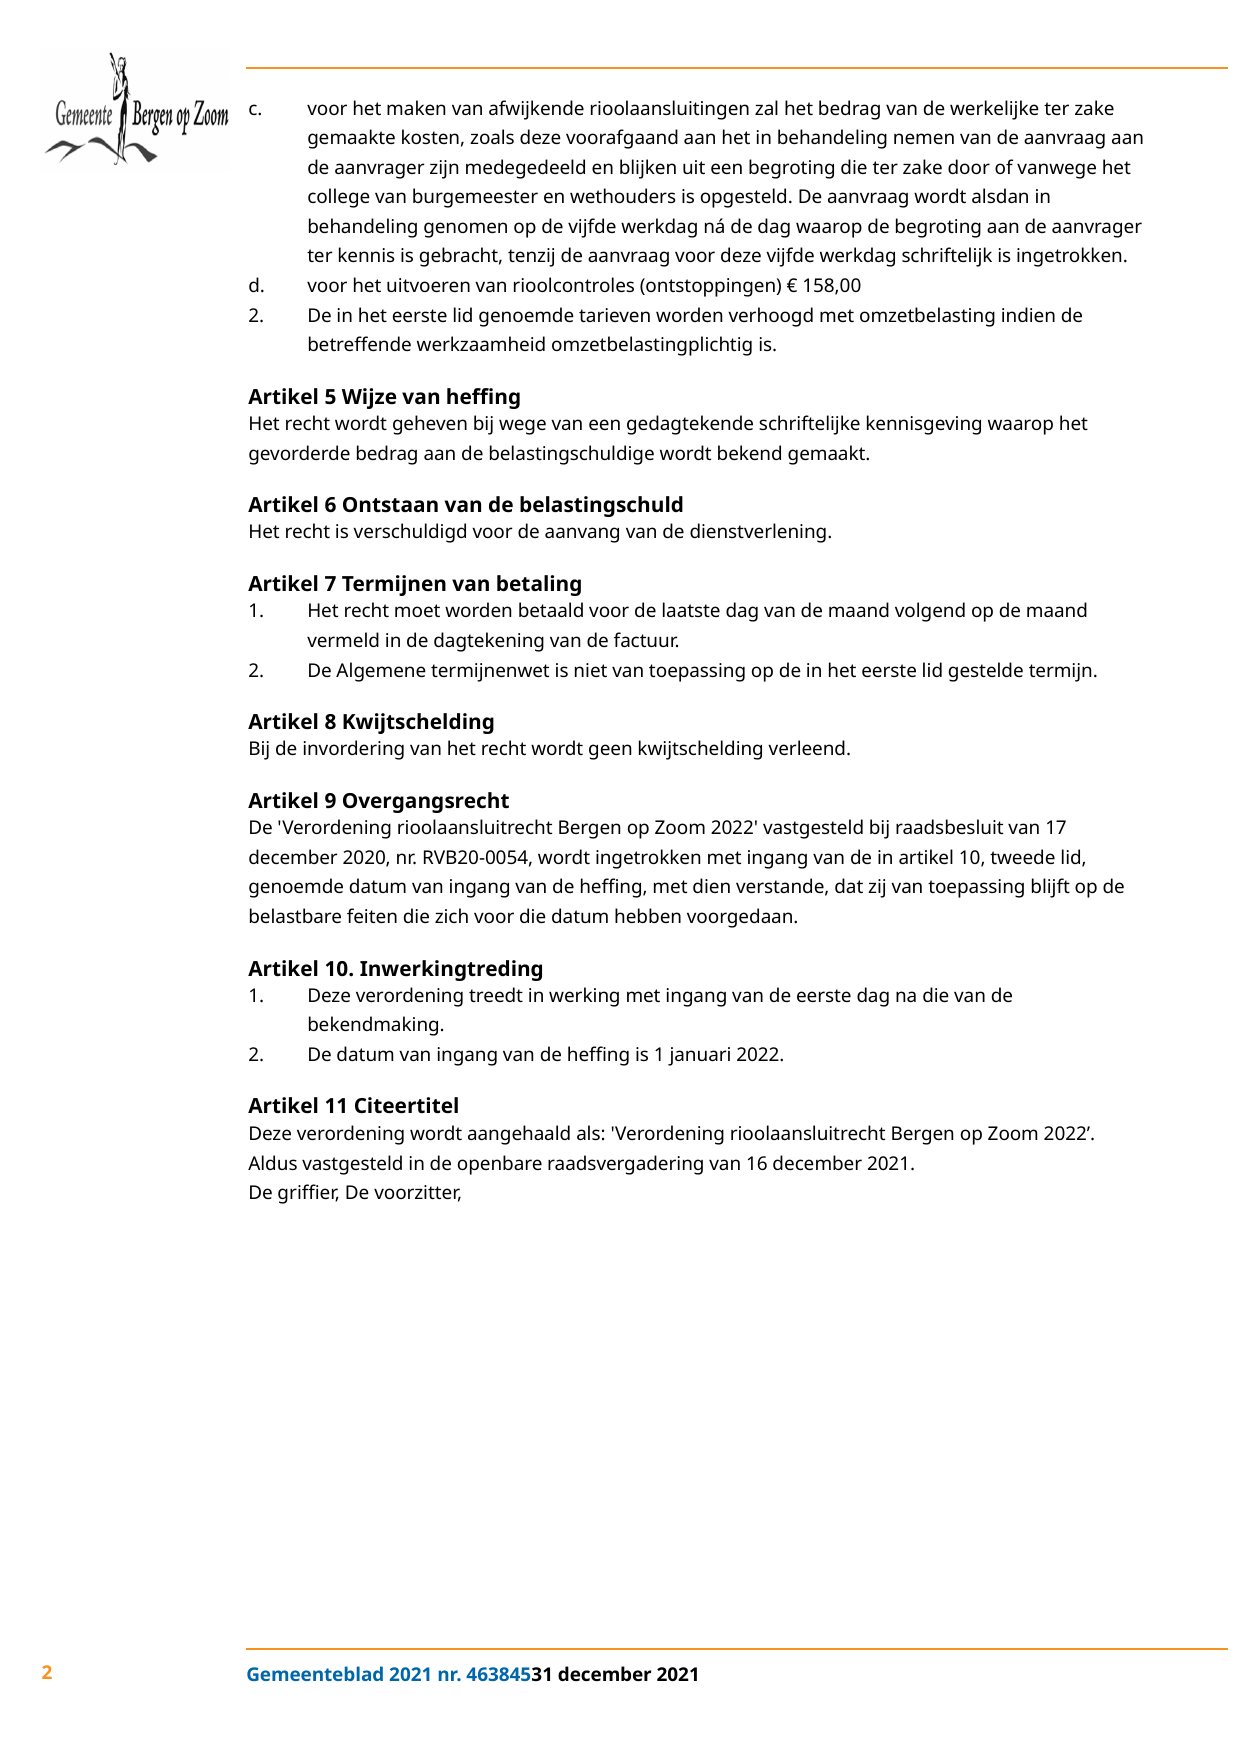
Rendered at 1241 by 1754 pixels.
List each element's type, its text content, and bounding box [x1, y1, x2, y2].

text De 'Verordening rioolaansluitrecht Bergen op Zoom 2022' vastgesteld bij raadsbesluit van 17 december 2020, nr. RVB20-0054, wordt ingetrokken met ingang van de in artikel 10, tweede lid, genoemde datum van ingang van de heffing, met dien verstande, dat zij van toepassing blijft op de belastbare feiten die zich voor die datum hebben voorgedaan. [248, 814, 1152, 929]
text Artikel 9 Overgangsrecht [248, 786, 1152, 814]
text Het recht is verschuldigd voor de aanvang van de dienstverlening. [248, 519, 1152, 544]
text Artikel 11 Citeertitel [248, 1092, 1152, 1120]
text Bij de invordering van het recht wordt geen kwijtschelding verleend. [248, 736, 1152, 761]
list voor het maken van afwijkende rioolaansluitingen zal het bedrag van de werkelijke ter zake gemaakte kosten, zoals deze voorafgaand aan het in behandeling nemen van de aanvraag aan de aanvrager zijn medegedeeld en blijken uit een begroting die ter zake door of vanwege het college van burgemeester en wethouders is opgesteld. De aanvraag wordt alsdan in behandeling genomen op de vijfde werkdag ná de dag waarop de begroting aan de aanvrager ter kennis is gebracht, tenzij de aanvraag voor deze vijfde werkdag schriftelijk is ingetrokken. [248, 95, 1152, 268]
text Het recht wordt geheven bij wege van een gedagtekende schriftelijke kennisgeving waarop het gevorderde bedrag aan de belastingschuldige wordt bekend gemaakt. [248, 410, 1152, 466]
list De in het eerste lid genoemde tarieven worden verhoogd met omzetbelasting indien de betreffende werkzaamheid omzetbelastingplichtig is. [248, 302, 1152, 357]
list De Algemene termijnenwet is niet van toepassing op de in het eerste lid gestelde termijn. [248, 657, 1152, 682]
list voor het uitvoeren van rioolcontroles (ontstoppingen) € 158,00 [248, 272, 1152, 298]
list Deze verordening treedt in werking met ingang van de eerste dag na die van de bekendmaking. [248, 982, 1152, 1037]
list De datum van ingang van de heffing is 1 januari 2022. [248, 1041, 1152, 1067]
text Artikel 6 Ontstaan van de belastingschuld [248, 490, 1152, 519]
text Artikel 7 Termijnen van betaling [248, 569, 1152, 598]
text Artikel 5 Wijze van heffing [248, 382, 1152, 410]
text Artikel 10. Inwerkingtreding [248, 954, 1152, 982]
text De griffier, De voorzitter, [248, 1179, 1152, 1205]
text Deze verordening wordt aangehaald als: 'Verordening rioolaansluitrecht Bergen op Zoom 2022’. [248, 1120, 1152, 1146]
text Aldus vastgesteld in de openbare raadsvergadering van 16 december 2021. [248, 1150, 1152, 1175]
list Het recht moet worden betaald voor de laatste dag van de maand volgend op de maand vermeld in de dagtekening van de factuur. [248, 598, 1152, 653]
picture [41, 47, 231, 172]
text Artikel 8 Kwijtschelding [248, 707, 1152, 736]
